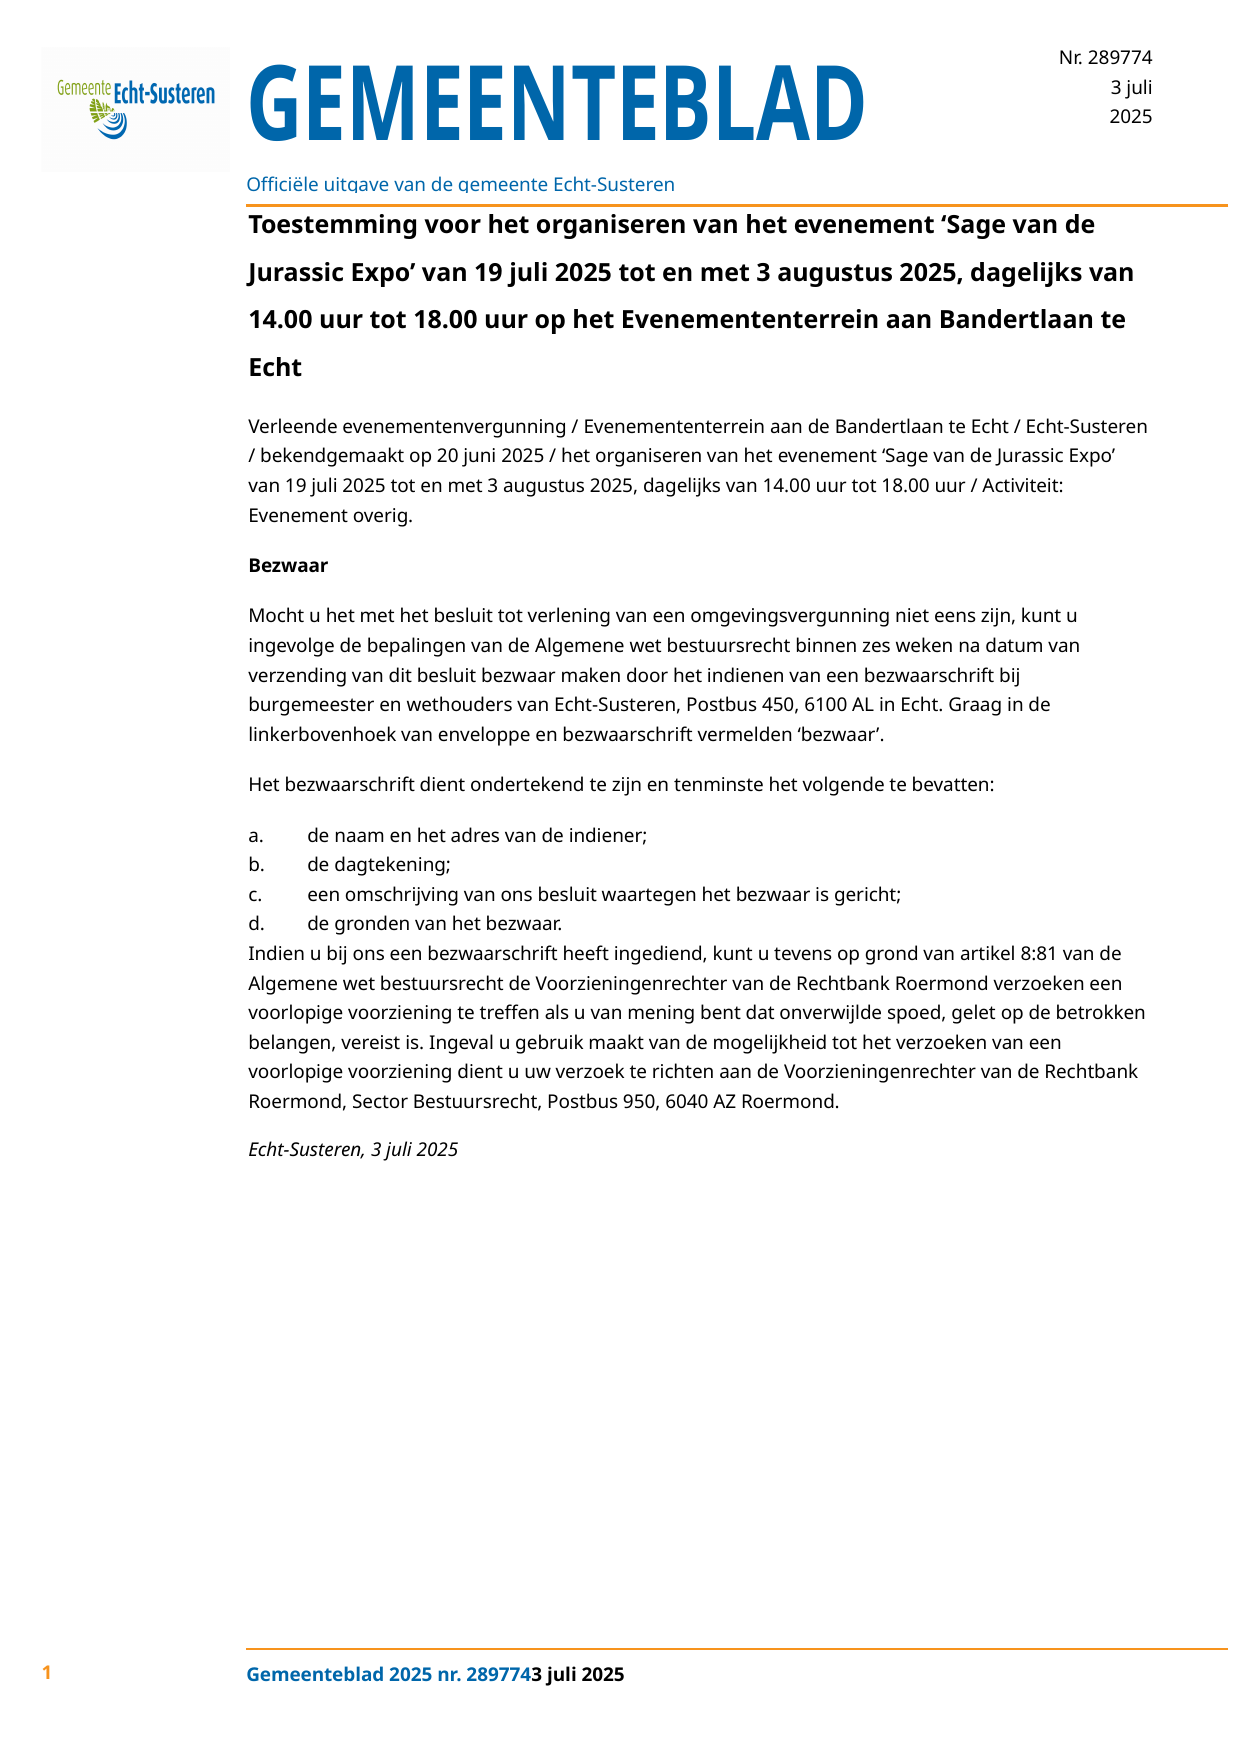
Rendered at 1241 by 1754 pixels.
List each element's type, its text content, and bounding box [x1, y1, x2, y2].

list de gronden van het bezwaar. [248, 911, 1152, 936]
picture [41, 47, 231, 172]
text Verleende evenementenvergunning / Evenemententerrein aan de Bandertlaan te Echt / Echt-Susteren / bekendgemaakt op 20 juni 2025 / het organiseren van het evenement ‘Sage van de Jurassic Expo’ van 19 juli 2025 tot en met 3 augustus 2025, dagelijks van 14.00 uur tot 18.00 uur / Activiteit: Evenement overig. [248, 413, 1152, 528]
text Het bezwaarschrift dient ondertekend te zijn en tenminste het volgende te bevatten: [248, 771, 1152, 797]
text Toestemming voor het organiseren van het evenement ‘Sage van de Jurassic Expo’ van 19 juli 2025 tot en met 3 augustus 2025, dagelijks van 14.00 uur tot 18.00 uur op het Evenemententerrein aan Bandertlaan te Echt [248, 207, 1152, 384]
list de dagtekening; [248, 851, 1152, 877]
text Bezwaar [248, 552, 1152, 578]
text Echt-Susteren, 3 juli 2025 [248, 1136, 1152, 1162]
list een omschrijving van ons besluit waartegen het bezwaar is gericht; [248, 881, 1152, 907]
list de naam en het adres van de indiener; [248, 822, 1152, 848]
text Mocht u het met het besluit tot verlening van een omgevingsvergunning niet eens zijn, kunt u ingevolge de bepalingen van de Algemene wet bestuursrecht binnen zes weken na datum van verzending van dit besluit bezwaar maken door het indienen van een bezwaarschrift bij burgemeester en wethouders van Echt-Susteren, Postbus 450, 6100 AL in Echt. Graag in de linkerbovenhoek van enveloppe en bezwaarschrift vermelden ‘bezwaar’. [248, 603, 1152, 747]
text Indien u bij ons een bezwaarschrift heeft ingediend, kunt u tevens op grond van artikel 8:81 van de Algemene wet bestuursrecht de Voorzieningenrechter van de Rechtbank Roermond verzoeken een voorlopige voorziening te treffen als u van mening bent dat onverwijlde spoed, gelet op de betrokken belangen, vereist is. Ingeval u gebruik maakt van de mogelijkheid tot het verzoeken van een voorlopige voorziening dient u uw verzoek te richten aan de Voorzieningenrechter van de Rechtbank Roermond, Sector Bestuursrecht, Postbus 950, 6040 AZ Roermond. [248, 940, 1152, 1114]
